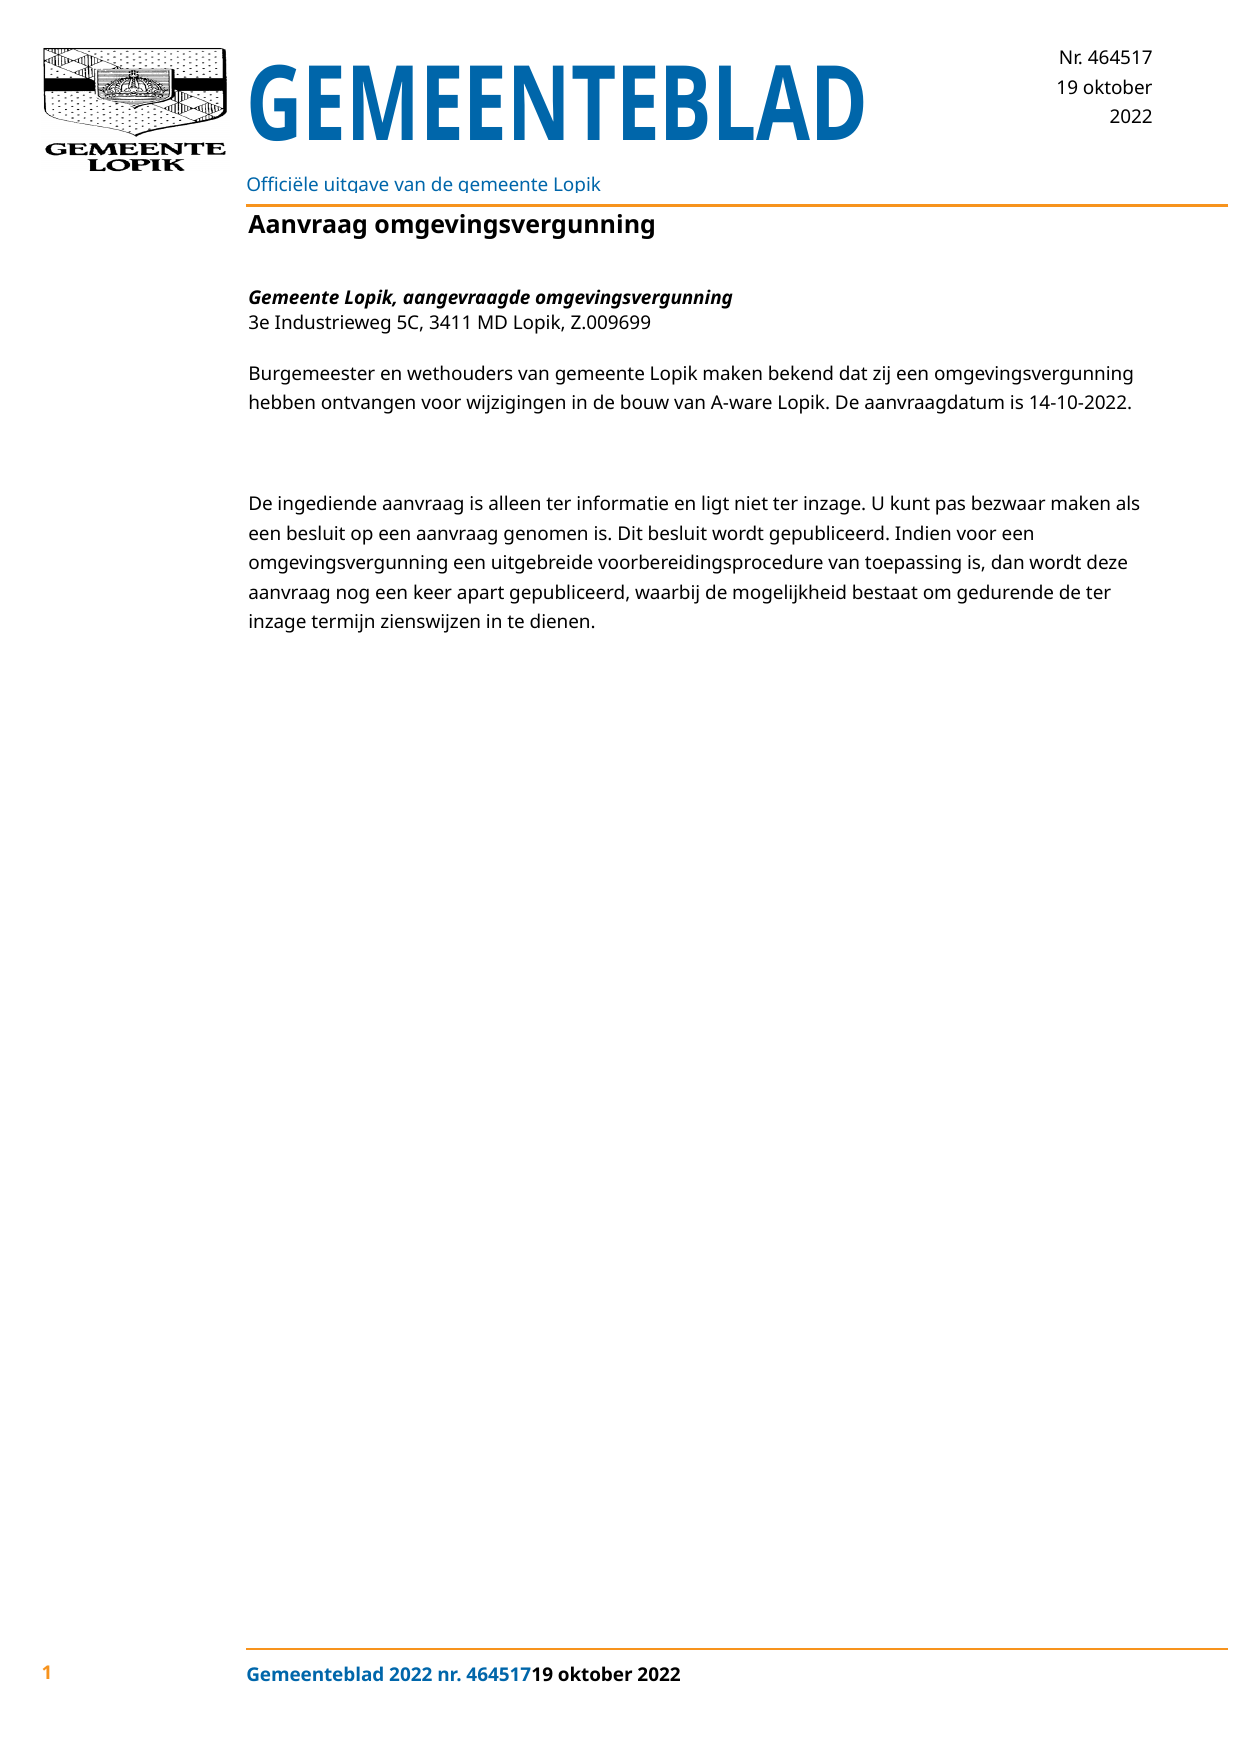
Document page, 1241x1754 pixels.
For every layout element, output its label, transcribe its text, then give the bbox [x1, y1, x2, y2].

text De ingediende aanvraag is alleen ter informatie en ligt niet ter inzage. U kunt pas bezwaar maken als een besluit op een aanvraag genomen is. Dit besluit wordt gepubliceerd. Indien voor een omgevingsvergunning een uitgebreide voorbereidingsprocedure van toepassing is, dan wordt deze aanvraag nog een keer apart gepubliceerd, waarbij de mogelijkheid bestaat om gedurende de ter inzage termijn zienswijzen in te dienen. [248, 490, 1152, 634]
text Burgemeester en wethouders van gemeente Lopik maken bekend dat zij een omgevingsvergunning hebben ontvangen voor wijzigingen in de bouw van A-ware Lopik. De aanvraagdatum is 14-10-2022. [248, 360, 1152, 415]
text Gemeente Lopik, aangevraagde omgevingsvergunning [248, 284, 1152, 309]
picture [41, 47, 231, 172]
text 3e Industrieweg 5C, 3411 MD Lopik, Z.009699 [248, 309, 1152, 335]
text Aanvraag omgevingsvergunning [248, 207, 1152, 241]
